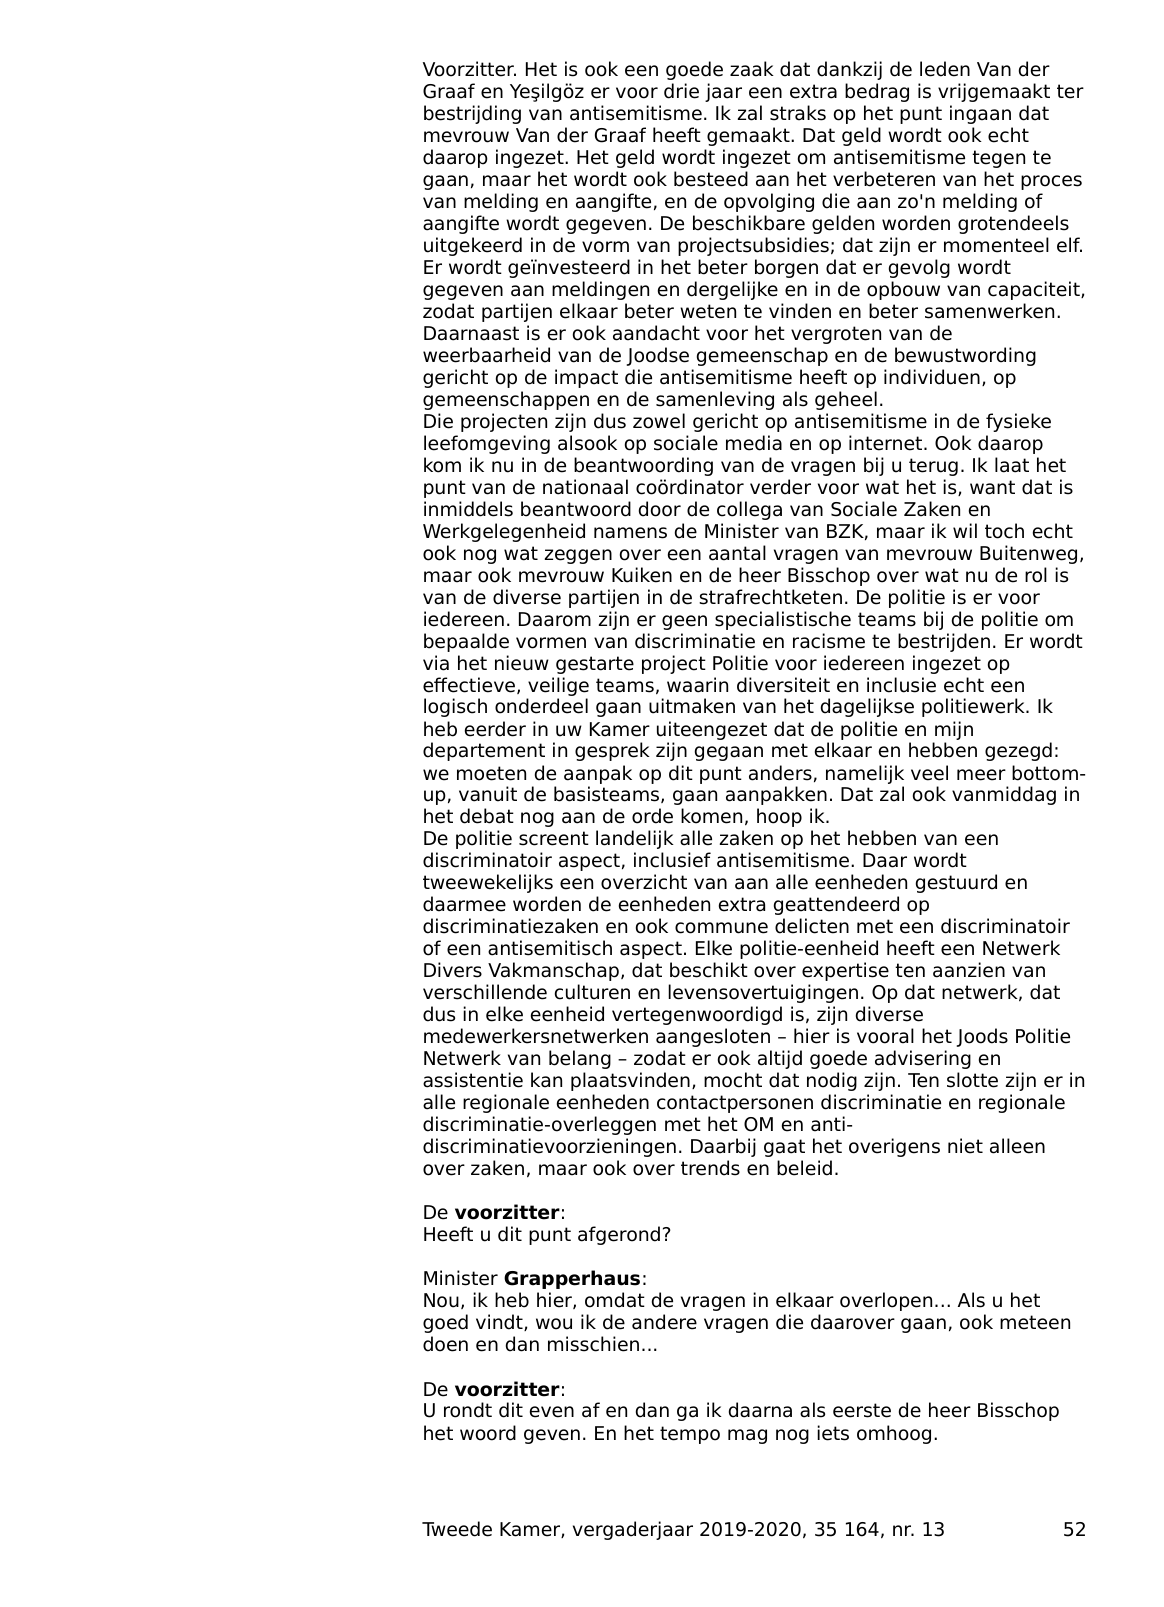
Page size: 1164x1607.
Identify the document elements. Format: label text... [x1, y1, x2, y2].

text De voorzitter: [422, 1202, 1087, 1224]
text Nou, ik heb hier, omdat de vragen in elkaar overlopen... Als u het goed vindt, wou ik de andere vragen die daarover gaan, ook meteen doen en dan misschien... [422, 1290, 1087, 1356]
text U rondt dit even af en dan ga ik daarna als eerste de heer Bisschop het woord geven. En het tempo mag nog iets omhoog. [422, 1400, 1087, 1444]
text De voorzitter: [422, 1378, 1087, 1400]
text De politie screent landelijk alle zaken op het hebben van een discriminatoir aspect, inclusief antisemitisme. Daar wordt tweewekelijks een overzicht van aan alle eenheden gestuurd en daarmee worden de eenheden extra geattendeerd op discriminatiezaken en ook commune delicten met een discriminatoir of een antisemitisch aspect. Elke politie-eenheid heeft een Netwerk Divers Vakmanschap, dat beschikt over expertise ten aanzien van verschillende culturen en levensovertuigingen. Op dat netwerk, dat dus in elke eenheid vertegenwoordigd is, zijn diverse medewerkersnetwerken aangesloten – hier is vooral het Joods Politie Netwerk van belang – zodat er ook altijd goede advisering en assistentie kan plaatsvinden, mocht dat nodig zijn. Ten slotte zijn er in alle regionale eenheden contactpersonen discriminatie en regionale discriminatie-overleggen met het OM en anti-discriminatievoorzieningen. Daarbij gaat het overigens niet alleen over zaken, maar ook over trends en beleid. [422, 828, 1087, 1180]
text Minister Grapperhaus: [422, 1268, 1087, 1290]
text Die projecten zijn dus zowel gericht op antisemitisme in de fysieke leefomgeving alsook op sociale media en op internet. Ook daarop kom ik nu in de beantwoording van de vragen bij u terug. Ik laat het punt van de nationaal coördinator verder voor wat het is, want dat is inmiddels beantwoord door de collega van Sociale Zaken en Werkgelegenheid namens de Minister van BZK, maar ik wil toch echt ook nog wat zeggen over een aantal vragen van mevrouw Buitenweg, maar ook mevrouw Kuiken en de heer Bisschop over wat nu de rol is van de diverse partijen in de strafrechtketen. De politie is er voor iedereen. Daarom zijn er geen specialistische teams bij de politie om bepaalde vormen van discriminatie en racisme te bestrijden. Er wordt via het nieuw gestarte project Politie voor iedereen ingezet op effectieve, veilige teams, waarin diversiteit en inclusie echt een logisch onderdeel gaan uitmaken van het dagelijkse politiewerk. Ik heb eerder in uw Kamer uiteengezet dat de politie en mijn departement in gesprek zijn gegaan met elkaar en hebben gezegd: we moeten de aanpak op dit punt anders, namelijk veel meer bottom-up, vanuit de basisteams, gaan aanpakken. Dat zal ook vanmiddag in het debat nog aan de orde komen, hoop ik. [422, 411, 1087, 828]
text Voorzitter. Het is ook een goede zaak dat dankzij de leden Van der Graaf en Yeşilgöz er voor drie jaar een extra bedrag is vrijgemaakt ter bestrijding van antisemitisme. Ik zal straks op het punt ingaan dat mevrouw Van der Graaf heeft gemaakt. Dat geld wordt ook echt daarop ingezet. Het geld wordt ingezet om antisemitisme tegen te gaan, maar het wordt ook besteed aan het verbeteren van het proces van melding en aangifte, en de opvolging die aan zo'n melding of aangifte wordt gegeven. De beschikbare gelden worden grotendeels uitgekeerd in de vorm van projectsubsidies; dat zijn er momenteel elf. Er wordt geïnvesteerd in het beter borgen dat er gevolg wordt gegeven aan meldingen en dergelijke en in de opbouw van capaciteit, zodat partijen elkaar beter weten te vinden en beter samenwerken. Daarnaast is er ook aandacht voor het vergroten van de weerbaarheid van de Joodse gemeenschap en de bewustwording gericht op de impact die antisemitisme heeft op individuen, op gemeenschappen en de samenleving als geheel. [422, 59, 1087, 411]
text Heeft u dit punt afgerond? [422, 1224, 1087, 1246]
